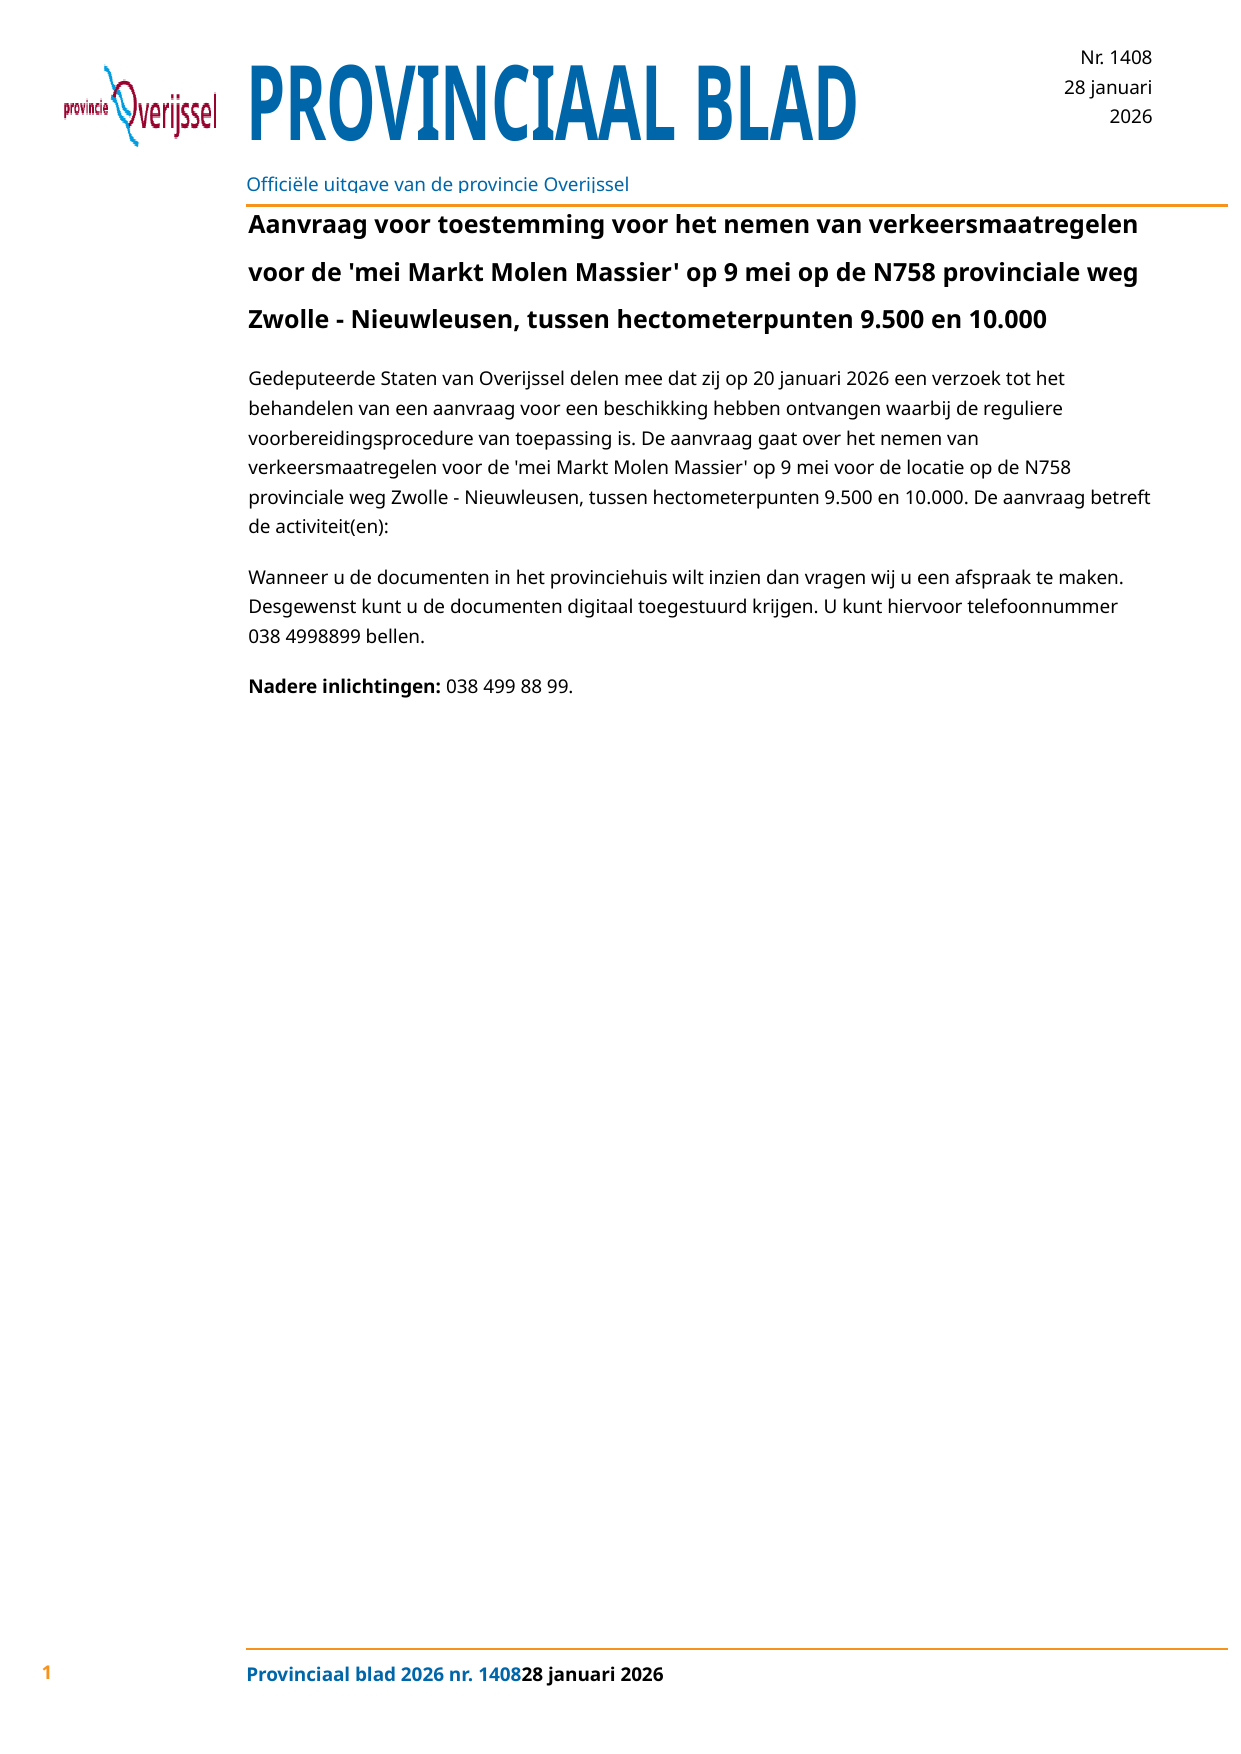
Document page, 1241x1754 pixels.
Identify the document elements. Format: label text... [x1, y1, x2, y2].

text Wanneer u de documenten in het provinciehuis wilt inzien dan vragen wij u een afspraak te maken. Desgewenst kunt u de documenten digitaal toegestuurd krijgen. U kunt hiervoor telefoonnummer 038 4998899 bellen. [248, 564, 1152, 649]
text Gedeputeerde Staten van Overijssel delen mee dat zij op 20 januari 2026 een verzoek tot het behandelen van een aanvraag voor een beschikking hebben ontvangen waarbij de reguliere voorbereidingsprocedure van toepassing is. De aanvraag gaat over het nemen van verkeersmaatregelen voor de 'mei Markt Molen Massier' op 9 mei voor de locatie op de N758 provinciale weg Zwolle - Nieuwleusen, tussen hectometerpunten 9.500 en 10.000. De aanvraag betreft de activiteit(en): [248, 366, 1152, 539]
text Nadere inlichtingen: 038 499 88 99. [248, 673, 1152, 699]
text Aanvraag voor toestemming voor het nemen van verkeersmaatregelen voor de 'mei Markt Molen Massier' op 9 mei op de N758 provinciale weg Zwolle - Nieuwleusen, tussen hectometerpunten 9.500 en 10.000 [248, 207, 1152, 336]
picture [41, 47, 231, 172]
